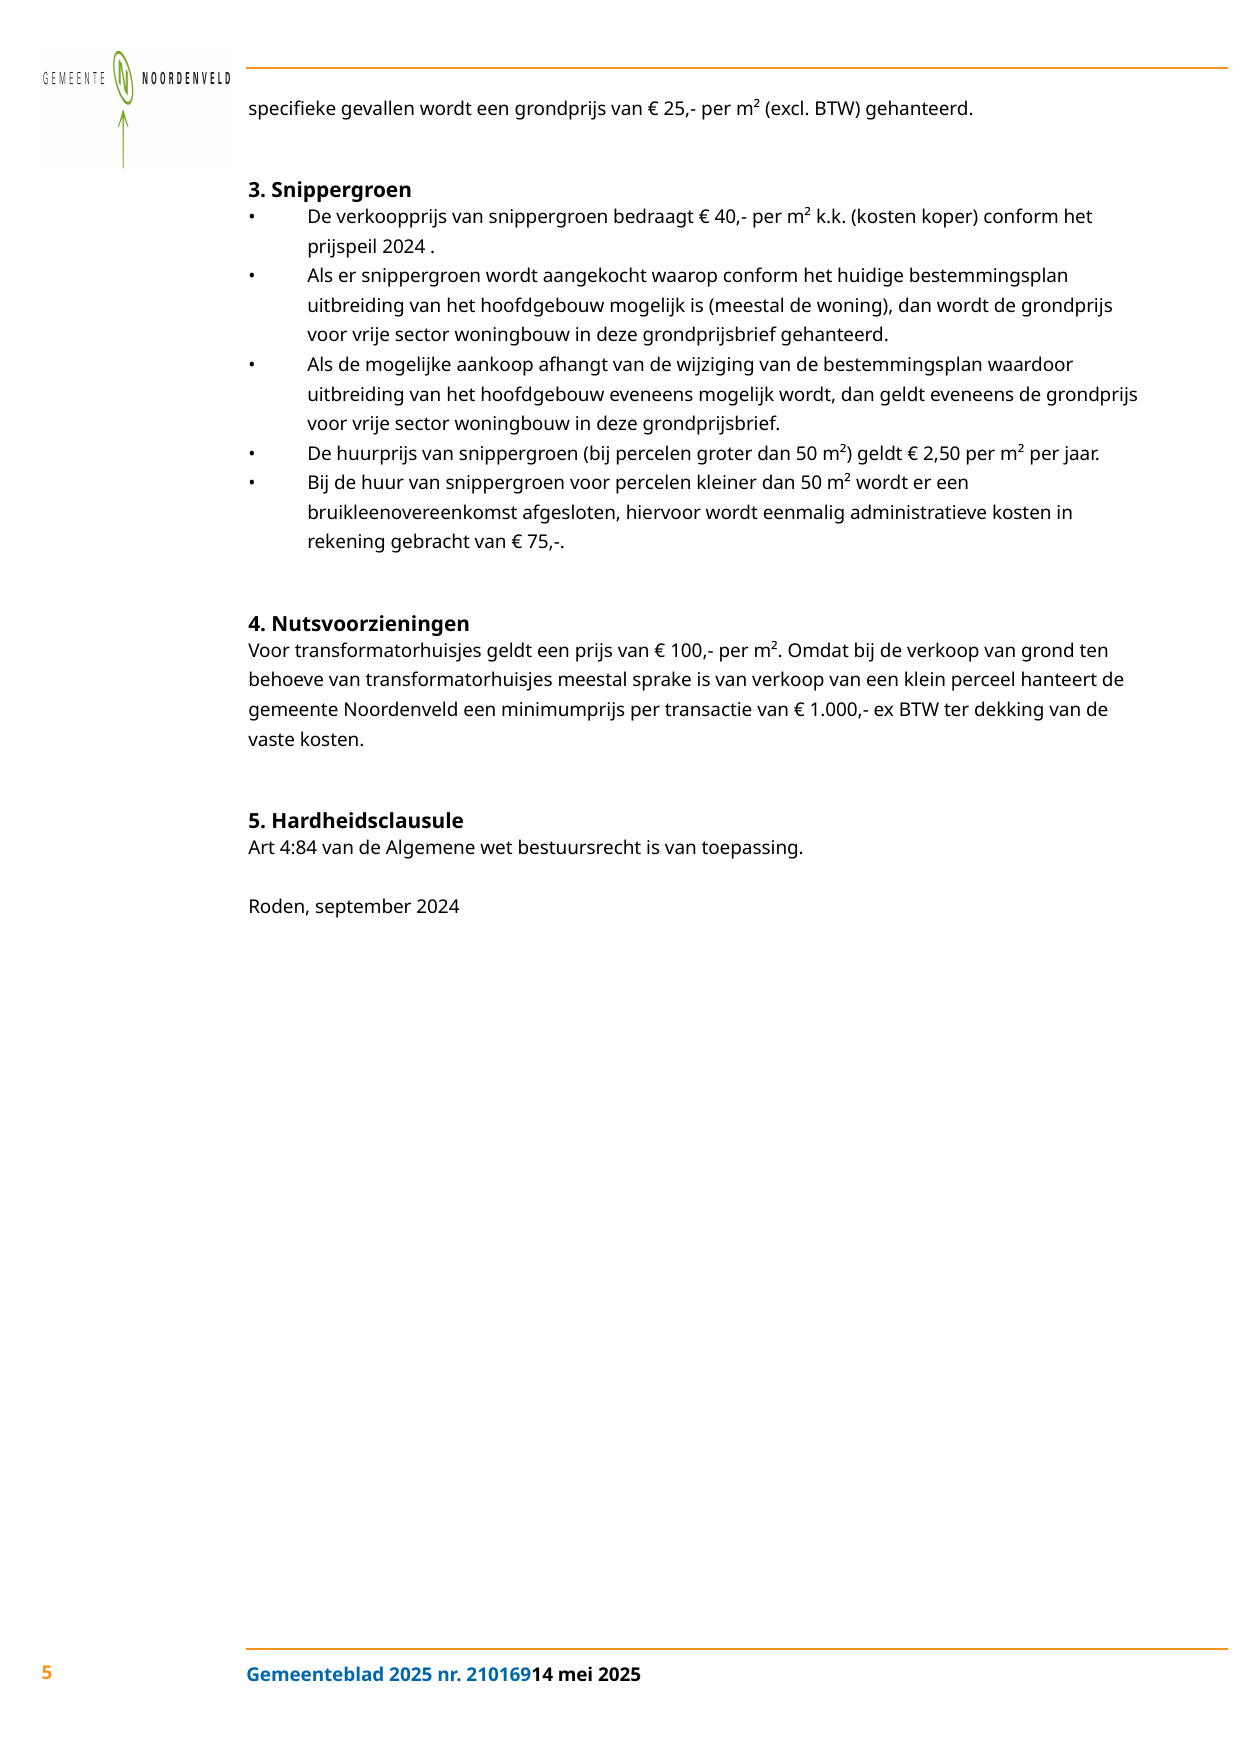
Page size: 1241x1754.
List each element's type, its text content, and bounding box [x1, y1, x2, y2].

list Bij de huur van snippergroen voor percelen kleiner dan 50 m² wordt er een bruikleenovereenkomst afgesloten, hiervoor wordt eenmalig administratieve kosten in rekening gebracht van € 75,-. [248, 469, 1152, 554]
list Als er snippergroen wordt aangekocht waarop conform het huidige bestemmingsplan uitbreiding van het hoofdgebouw mogelijk is (meestal de woning), dan wordt de grondprijs voor vrije sector woningbouw in deze grondprijsbrief gehanteerd. [248, 262, 1152, 347]
list De verkoopprijs van snippergroen bedraagt € 40,- per m² k.k. (kosten koper) conform het prijspeil 2024 . [248, 203, 1152, 258]
text 5. Hardheidsclausule [248, 806, 1152, 834]
list Als de mogelijke aankoop afhangt van de wijziging van de bestemmingsplan waardoor uitbreiding van het hoofdgebouw eveneens mogelijk wordt, dan geldt eveneens de grondprijs voor vrije sector woningbouw in deze grondprijsbrief. [248, 351, 1152, 436]
text Voor transformatorhuisjes geldt een prijs van € 100,- per m². Omdat bij de verkoop van grond ten behoeve van transformatorhuisjes meestal sprake is van verkoop van een klein perceel hanteert de gemeente Noordenveld een minimumprijs per transactie van € 1.000,- ex BTW ter dekking van de vaste kosten. [248, 637, 1152, 752]
text Art 4:84 van de Algemene wet bestuursrecht is van toepassing. [248, 834, 1152, 860]
picture [41, 47, 231, 172]
text 3. Snippergroen [248, 175, 1152, 203]
text specifieke gevallen wordt een grondprijs van € 25,- per m² (excl. BTW) gehanteerd. [248, 95, 1152, 121]
text 4. Nutsvoorzieningen [248, 609, 1152, 637]
list De huurprijs van snippergroen (bij percelen groter dan 50 m²) geldt € 2,50 per m² per jaar. [248, 440, 1152, 466]
text Roden, september 2024 [248, 893, 1152, 919]
